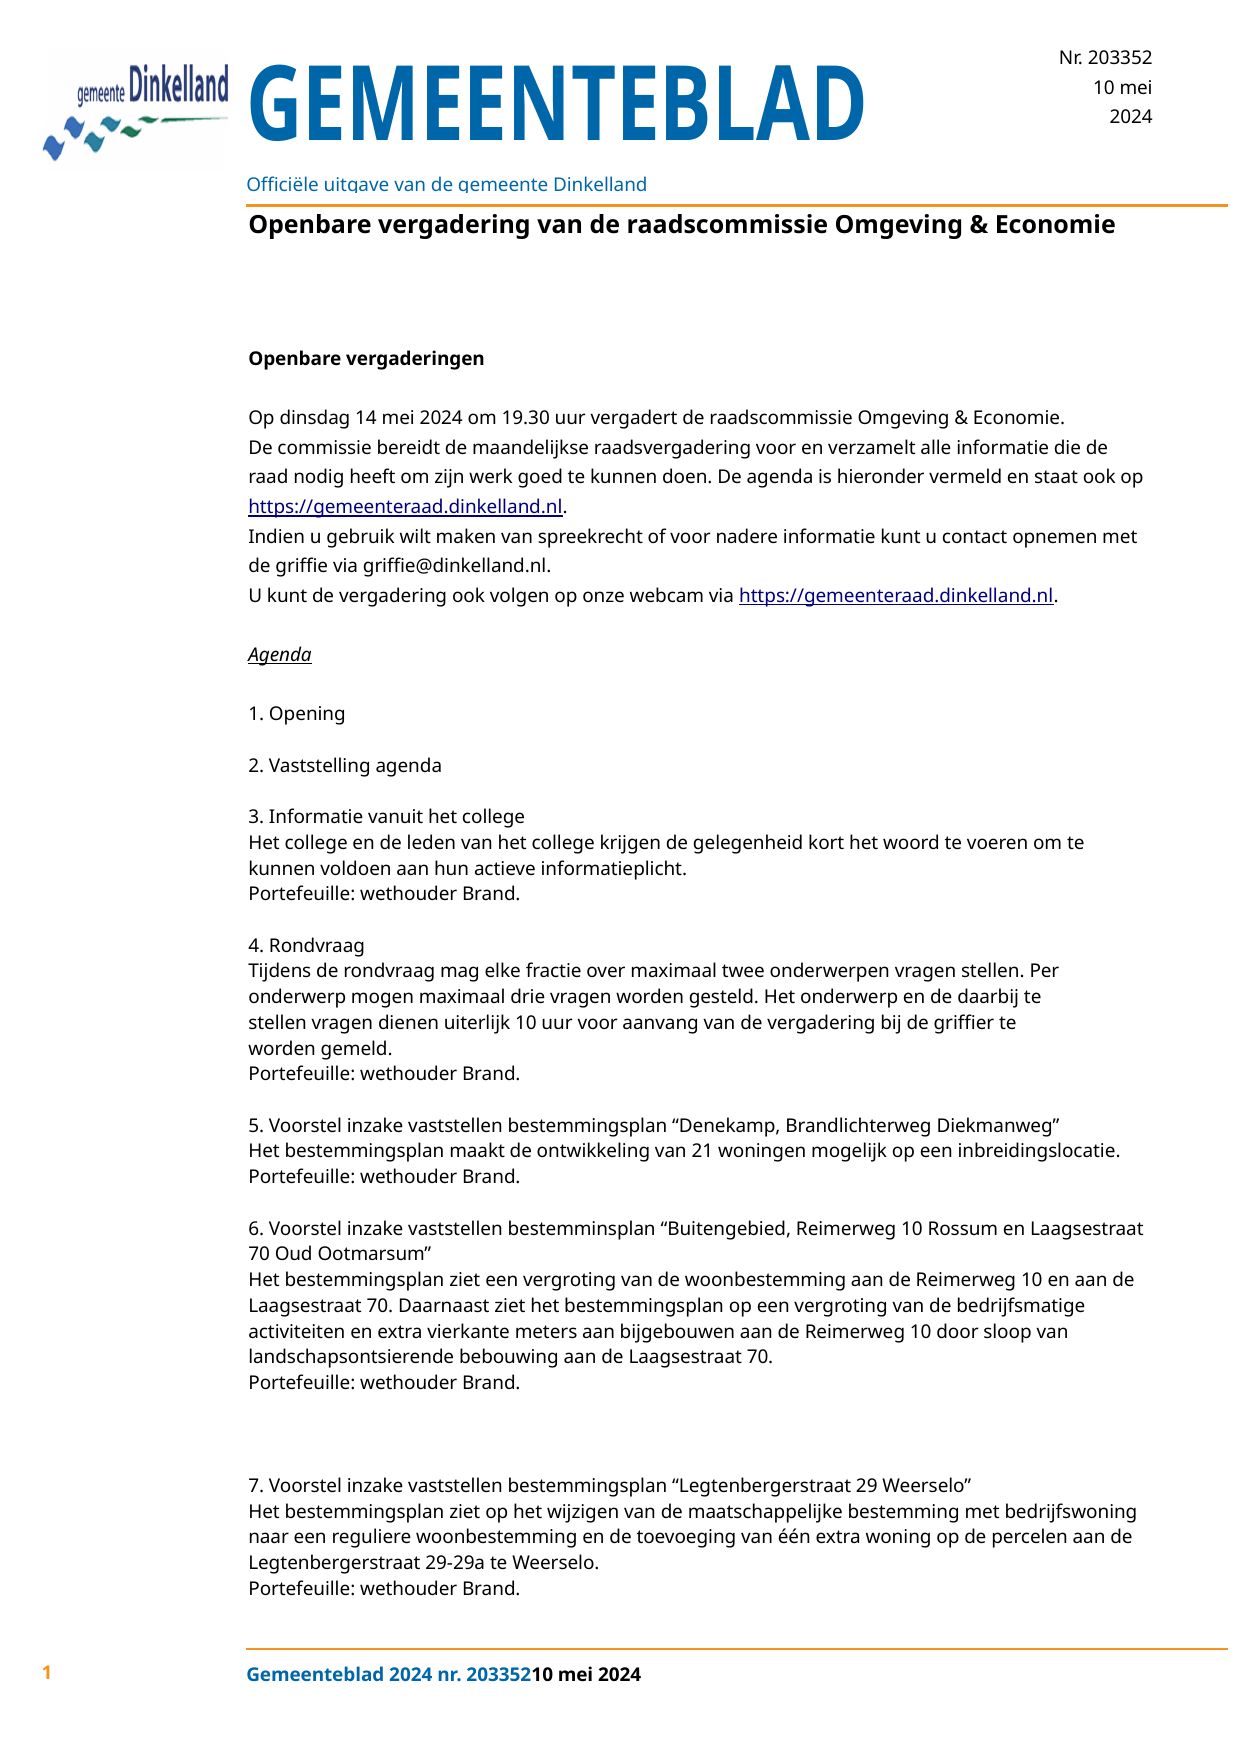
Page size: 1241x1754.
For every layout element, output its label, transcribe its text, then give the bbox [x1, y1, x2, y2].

text 7. Voorstel inzake vaststellen bestemmingsplan “Legtenbergerstraat 29 Weerselo” [248, 1472, 1152, 1498]
text 6. Voorstel inzake vaststellen bestemminsplan “Buitengebied, Reimerweg 10 Rossum en Laagsestraat 70 Oud Ootmarsum” [248, 1215, 1152, 1266]
text 3. Informatie vanuit het college [248, 803, 1152, 829]
text Op dinsdag 14 mei 2024 om 19.30 uur vergadert de raadscommissie Omgeving & Economie. [248, 404, 1152, 430]
text worden gemeld. [248, 1035, 1152, 1061]
text Openbare vergadering van de raadscommissie Omgeving & Economie [248, 207, 1152, 241]
text Tijdens de rondvraag mag elke fractie over maximaal twee onderwerpen vragen stellen. Per [248, 958, 1152, 983]
text Portefeuille: wethouder Brand. [248, 1369, 1152, 1395]
text 5. Voorstel inzake vaststellen bestemmingsplan “Denekamp, Brandlichterweg Diekmanweg” [248, 1112, 1152, 1138]
text U kunt de vergadering ook volgen op onze webcam via https://gemeenteraad.dinkelland.nl. [248, 582, 1152, 608]
text 1. Opening [248, 700, 1152, 726]
text 2. Vaststelling agenda [248, 752, 1152, 777]
text stellen vragen dienen uiterlijk 10 uur voor aanvang van de vergadering bij de griffier te [248, 1009, 1152, 1035]
text Openbare vergaderingen [248, 345, 1152, 371]
text Het bestemmingsplan ziet op het wijzigen van de maatschappelijke bestemming met bedrijfswoning naar een reguliere woonbestemming en de toevoeging van één extra woning op de percelen aan de Legtenbergerstraat 29-29a te Weerselo. [248, 1498, 1152, 1575]
text Portefeuille: wethouder Brand. [248, 880, 1152, 906]
text Portefeuille: wethouder Brand. [248, 1163, 1152, 1189]
text Indien u gebruik wilt maken van spreekrecht of voor nadere informatie kunt u contact opnemen met de griffie via griffie@dinkelland.nl. [248, 523, 1152, 578]
text onderwerp mogen maximaal drie vragen worden gesteld. Het onderwerp en de daarbij te [248, 983, 1152, 1009]
text De commissie bereidt de maandelijkse raadsvergadering voor en verzamelt alle informatie die de raad nodig heeft om zijn werk goed te kunnen doen. De agenda is hieronder vermeld en staat ook op https://gemeenteraad.dinkelland.nl. [248, 434, 1152, 519]
text Het bestemmingsplan maakt de ontwikkeling van 21 woningen mogelijk op een inbreidingslocatie. [248, 1138, 1152, 1163]
text Portefeuille: wethouder Brand. [248, 1575, 1152, 1601]
text Het bestemmingsplan ziet een vergroting van de woonbestemming aan de Reimerweg 10 en aan de Laagsestraat 70. Daarnaast ziet het bestemmingsplan op een vergroting van de bedrijfsmatige activiteiten en extra vierkante meters aan bijgebouwen aan de Reimerweg 10 door sloop van landschapsontsierende bebouwing aan de Laagsestraat 70. [248, 1266, 1152, 1369]
text 4. Rondvraag [248, 932, 1152, 958]
text Het college en de leden van het college krijgen de gelegenheid kort het woord te voeren om te kunnen voldoen aan hun actieve informatieplicht. [248, 829, 1152, 880]
picture [41, 47, 231, 172]
text Portefeuille: wethouder Brand. [248, 1061, 1152, 1086]
text Agenda [248, 641, 1152, 667]
